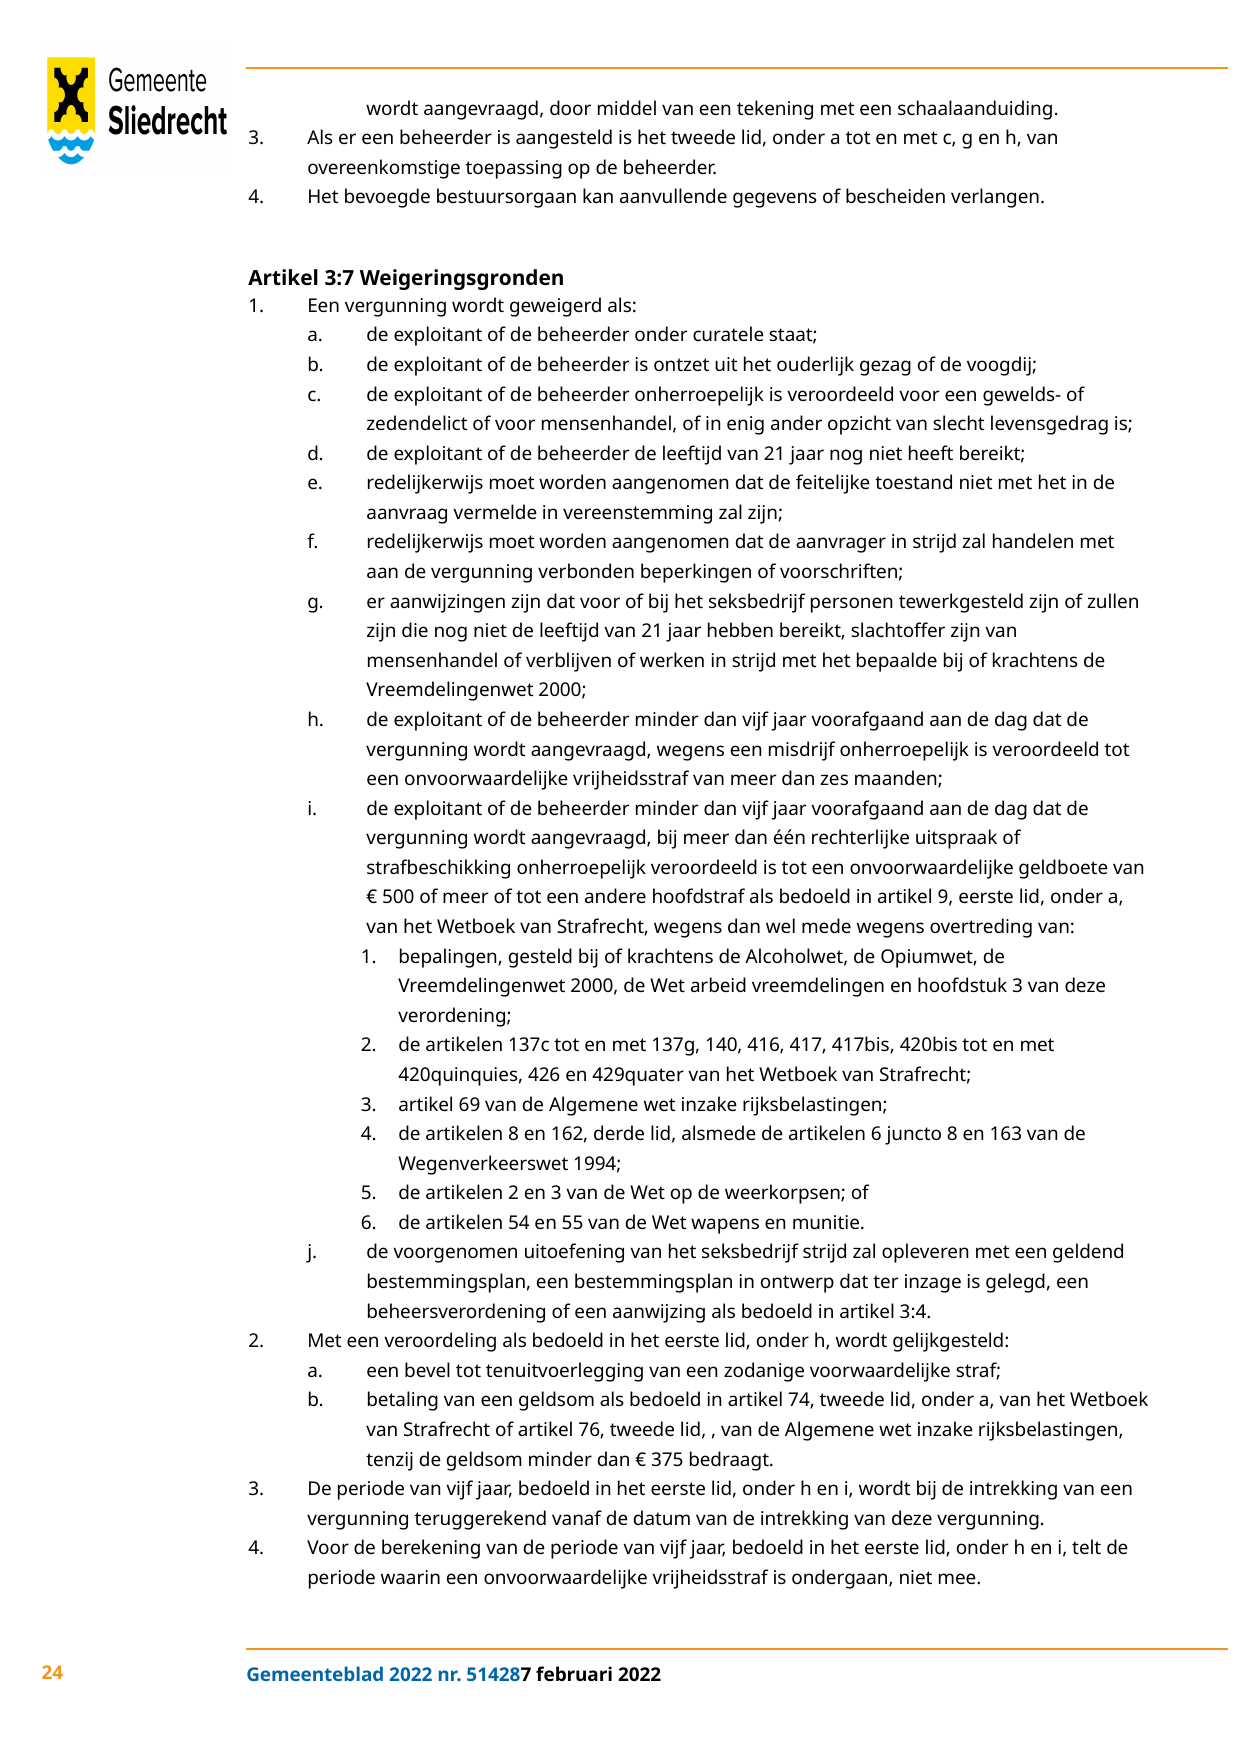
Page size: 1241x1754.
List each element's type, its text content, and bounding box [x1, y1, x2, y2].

list een bevel tot tenuitvoerlegging van een zodanige voorwaardelijke straf; [307, 1357, 1152, 1383]
list de exploitant of de beheerder de leeftijd van 21 jaar nog niet heeft bereikt; [307, 440, 1152, 466]
list betaling van een geldsom als bedoeld in artikel 74, tweede lid, onder a, van het Wetboek van Strafrecht of artikel 76, tweede lid, , van de Algemene wet inzake rijksbelastingen, tenzij de geldsom minder dan € 375 bedraagt. [307, 1387, 1152, 1471]
list de exploitant of de beheerder is ontzet uit het ouderlijk gezag of de voogdij; [307, 351, 1152, 377]
list redelijkerwijs moet worden aangenomen dat de aanvrager in strijd zal handelen met aan de vergunning verbonden beperkingen of voorschriften; [307, 529, 1152, 584]
list de exploitant of de beheerder onder curatele staat; [307, 322, 1152, 347]
list artikel 69 van de Algemene wet inzake rijksbelastingen; [361, 1091, 1152, 1116]
list er aanwijzingen zijn dat voor of bij het seksbedrijf personen tewerkgesteld zijn of zullen zijn die nog niet de leeftijd van 21 jaar hebben bereikt, slachtoffer zijn van mensenhandel of verblijven of werken in strijd met het bepaalde bij of krachtens de Vreemdelingenwet 2000; [307, 588, 1152, 702]
list Als er een beheerder is aangesteld is het tweede lid, onder a tot en met c, g en h, van overeenkomstige toepassing op de beheerder. [248, 124, 1152, 180]
list de exploitant of de beheerder minder dan vijf jaar voorafgaand aan de dag dat de vergunning wordt aangevraagd, wegens een misdrijf onherroepelijk is veroordeeld tot een onvoorwaardelijke vrijheidsstraf van meer dan zes maanden; [307, 706, 1152, 791]
list redelijkerwijs moet worden aangenomen dat de feitelijke toestand niet met het in de aanvraag vermelde in vereenstemming zal zijn; [307, 469, 1152, 525]
list de artikelen 2 en 3 van de Wet op de weerkorpsen; of [361, 1179, 1152, 1205]
list de exploitant of de beheerder onherroepelijk is veroordeeld voor een gewelds- of zedendelict of voor mensenhandel, of in enig ander opzicht van slecht levensgedrag is; [307, 381, 1152, 436]
list De periode van vijf jaar, bedoeld in het eerste lid, onder h en i, wordt bij de intrekking van een vergunning teruggerekend vanaf de datum van de intrekking van deze vergunning. [248, 1475, 1152, 1531]
picture [41, 47, 231, 172]
list de artikelen 54 en 55 van de Wet wapens en munitie. [361, 1209, 1152, 1235]
list de artikelen 8 en 162, derde lid, alsmede de artikelen 6 juncto 8 en 163 van de Wegenverkeerswet 1994; [361, 1120, 1152, 1176]
list de voorgenomen uitoefening van het seksbedrijf strijd zal opleveren met een geldend bestemmingsplan, een bestemmingsplan in ontwerp dat ter inzage is gelegd, een beheersverordening of een aanwijzing als bedoeld in artikel 3:4. [307, 1239, 1152, 1323]
list Voor de berekening van de periode van vijf jaar, bedoeld in het eerste lid, onder h en i, telt de periode waarin een onvoorwaardelijke vrijheidsstraf is ondergaan, niet mee. [248, 1534, 1152, 1590]
list Met een veroordeling als bedoeld in het eerste lid, onder h, wordt gelijkgesteld: [248, 1327, 1152, 1353]
list Een vergunning wordt geweigerd als: [248, 292, 1152, 318]
list de artikelen 137c tot en met 137g, 140, 416, 417, 417bis, 420bis tot en met 420quinquies, 426 en 429quater van het Wetboek van Strafrecht; [361, 1032, 1152, 1087]
text Artikel 3:7 Weigeringsgronden [248, 263, 1152, 292]
list bepalingen, gesteld bij of krachtens de Alcoholwet, de Opiumwet, de Vreemdelingenwet 2000, de Wet arbeid vreemdelingen en hoofdstuk 3 van deze verordening; [361, 943, 1152, 1028]
list Het bevoegde bestuursorgaan kan aanvullende gegevens of bescheiden verlangen. [248, 183, 1152, 209]
list de exploitant of de beheerder minder dan vijf jaar voorafgaand aan de dag dat de vergunning wordt aangevraagd, bij meer dan één rechterlijke uitspraak of strafbeschikking onherroepelijk veroordeeld is tot een onvoorwaardelijke geldboete van € 500 of meer of tot een andere hoofdstraf als bedoeld in artikel 9, eerste lid, onder a, van het Wetboek van Strafrecht, wegens dan wel mede wegens overtreding van: [307, 795, 1152, 939]
list wordt aangevraagd, door middel van een tekening met een schaalaanduiding. [307, 95, 1152, 121]
